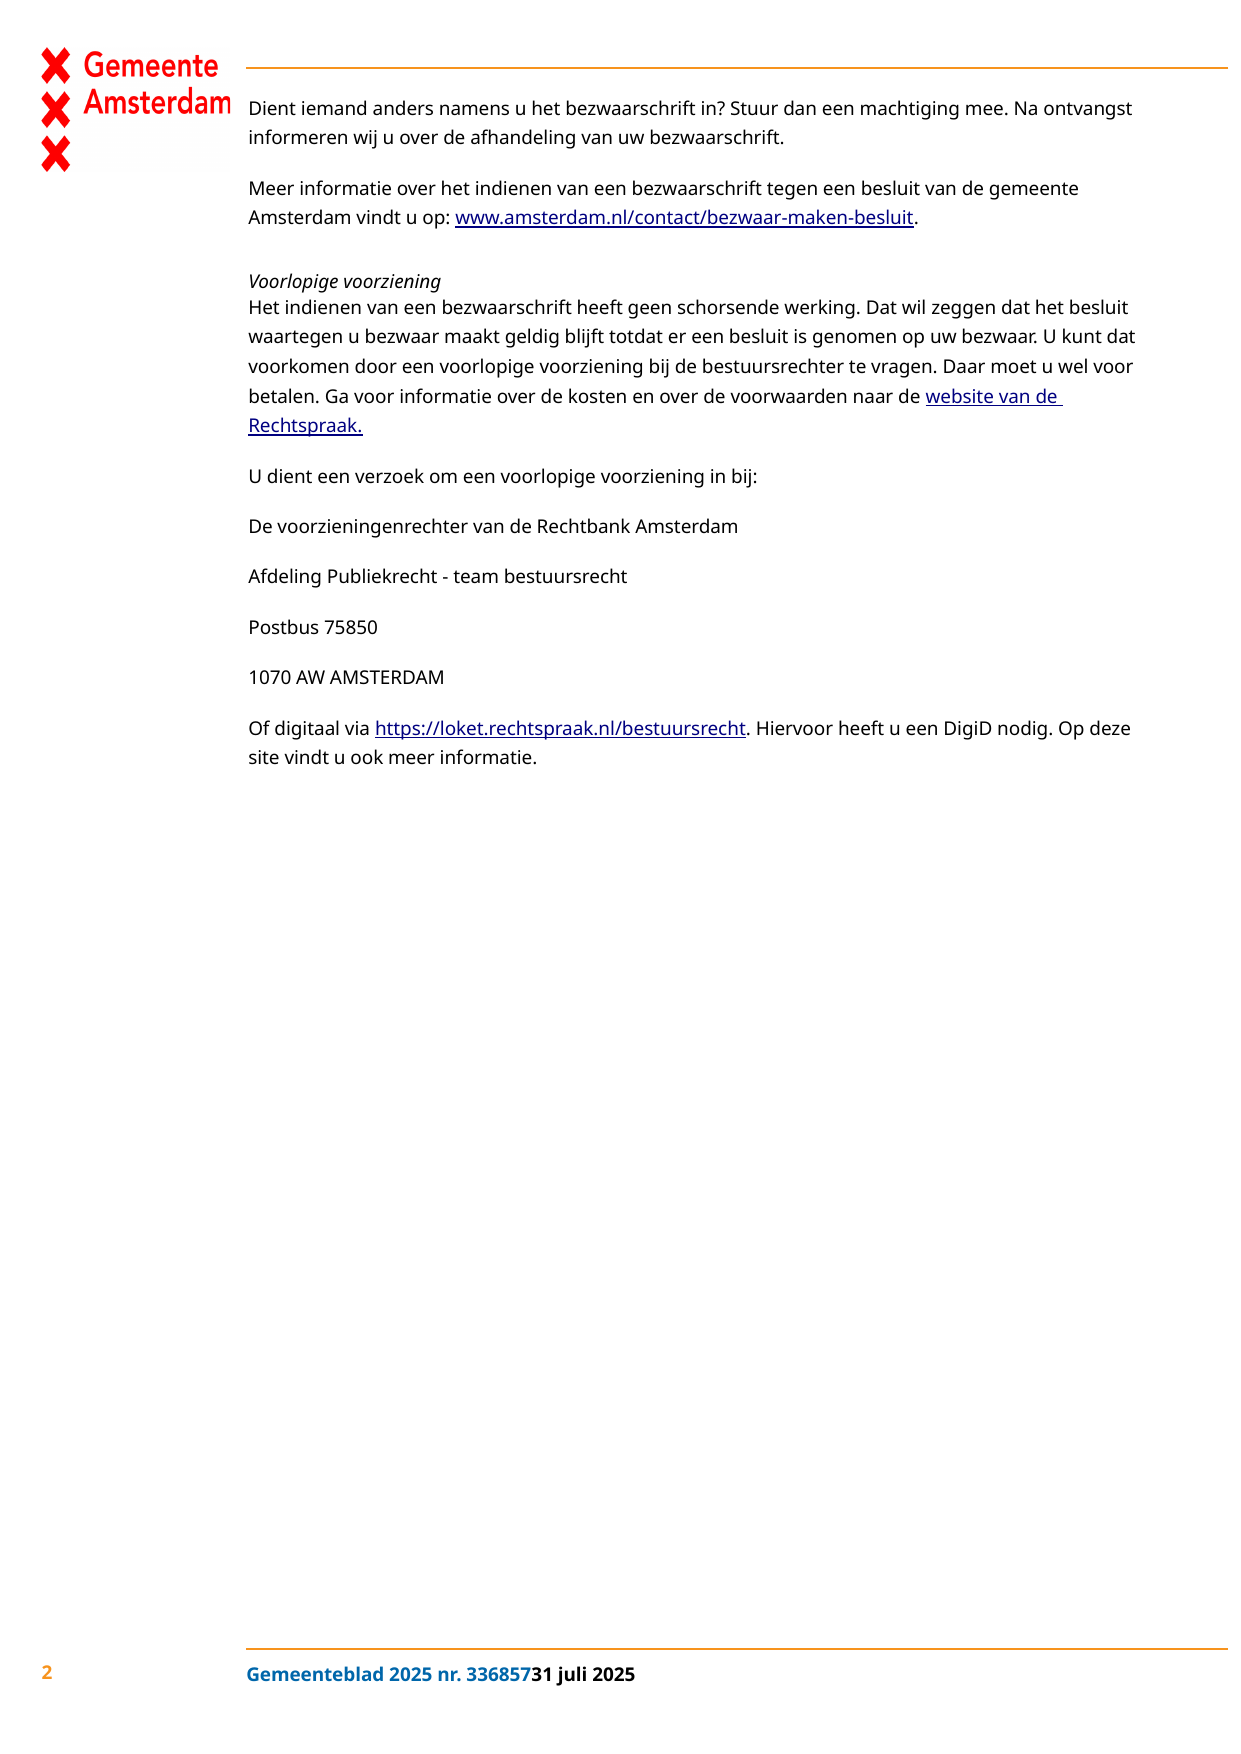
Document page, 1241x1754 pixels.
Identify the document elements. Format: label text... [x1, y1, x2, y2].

text U dient een verzoek om een voorlopige voorziening in bij: [248, 463, 1152, 488]
picture [41, 47, 231, 172]
text Afdeling Publiekrecht - team bestuursrecht [248, 564, 1152, 589]
text Dient iemand anders namens u het bezwaarschrift in? Stuur dan een machtiging mee. Na ontvangst informeren wij u over de afhandeling van uw bezwaarschrift. [248, 95, 1152, 150]
text Voorlopige voorziening [248, 268, 1152, 294]
text 1070 AW AMSTERDAM [248, 664, 1152, 690]
text Het indienen van een bezwaarschrift heeft geen schorsende werking. Dat wil zeggen dat het besluit waartegen u bezwaar maakt geldig blijft totdat er een besluit is genomen op uw bezwaar. U kunt dat voorkomen door een voorlopige voorziening bij de bestuursrechter te vragen. Daar moet u wel voor betalen. Ga voor informatie over de kosten en over de voorwaarden naar de website van de Rechtspraak. [248, 294, 1152, 438]
text De voorzieningenrechter van de Rechtbank Amsterdam [248, 513, 1152, 539]
text Of digitaal via https://loket.rechtspraak.nl/bestuursrecht. Hiervoor heeft u een DigiD nodig. Op deze site vindt u ook meer informatie. [248, 715, 1152, 770]
text Meer informatie over het indienen van een bezwaarschrift tegen een besluit van de gemeente Amsterdam vindt u op: www.amsterdam.nl/contact/bezwaar-maken-besluit. [248, 175, 1152, 230]
text Postbus 75850 [248, 614, 1152, 640]
